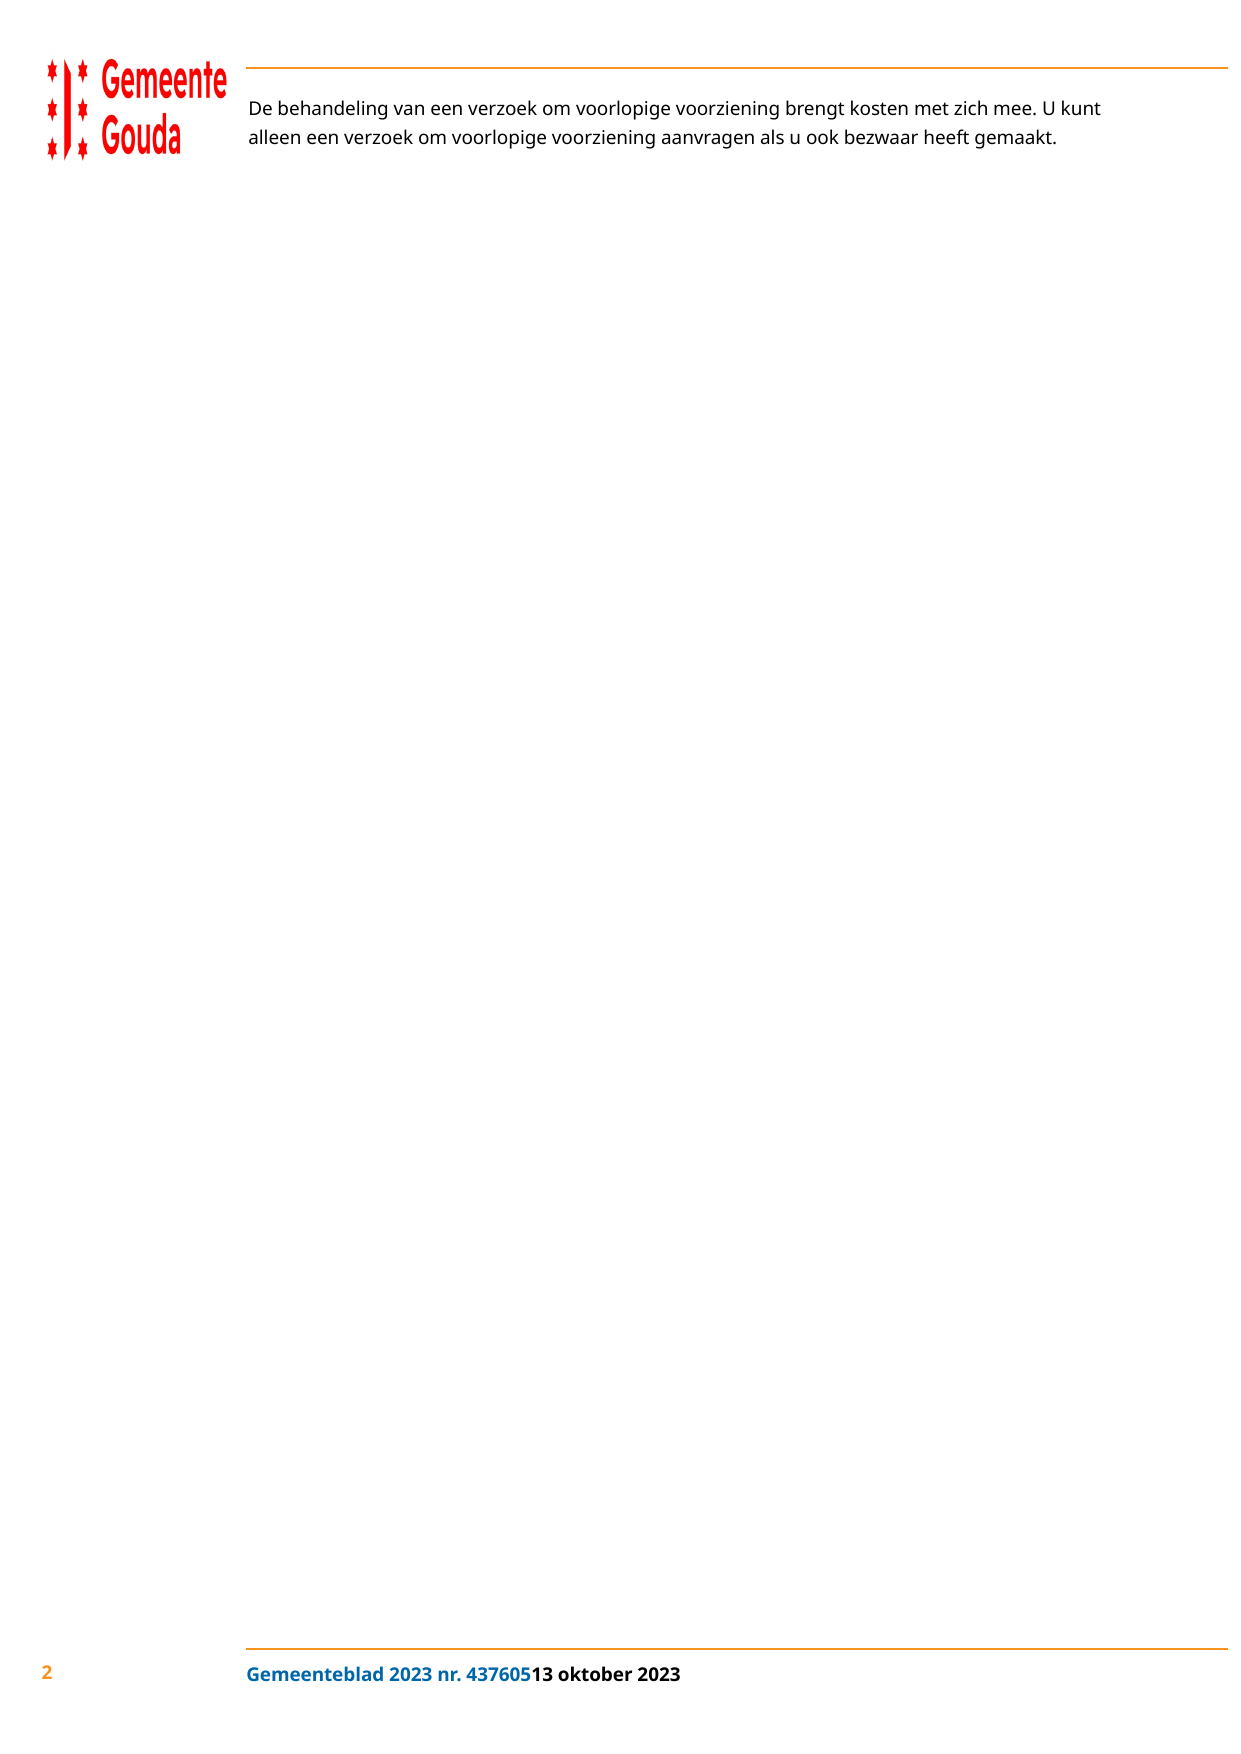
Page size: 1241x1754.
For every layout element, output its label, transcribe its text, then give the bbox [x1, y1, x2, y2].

picture [41, 47, 231, 172]
text De behandeling van een verzoek om voorlopige voorziening brengt kosten met zich mee. U kunt alleen een verzoek om voorlopige voorziening aanvragen als u ook bezwaar heeft gemaakt. [248, 95, 1152, 150]
